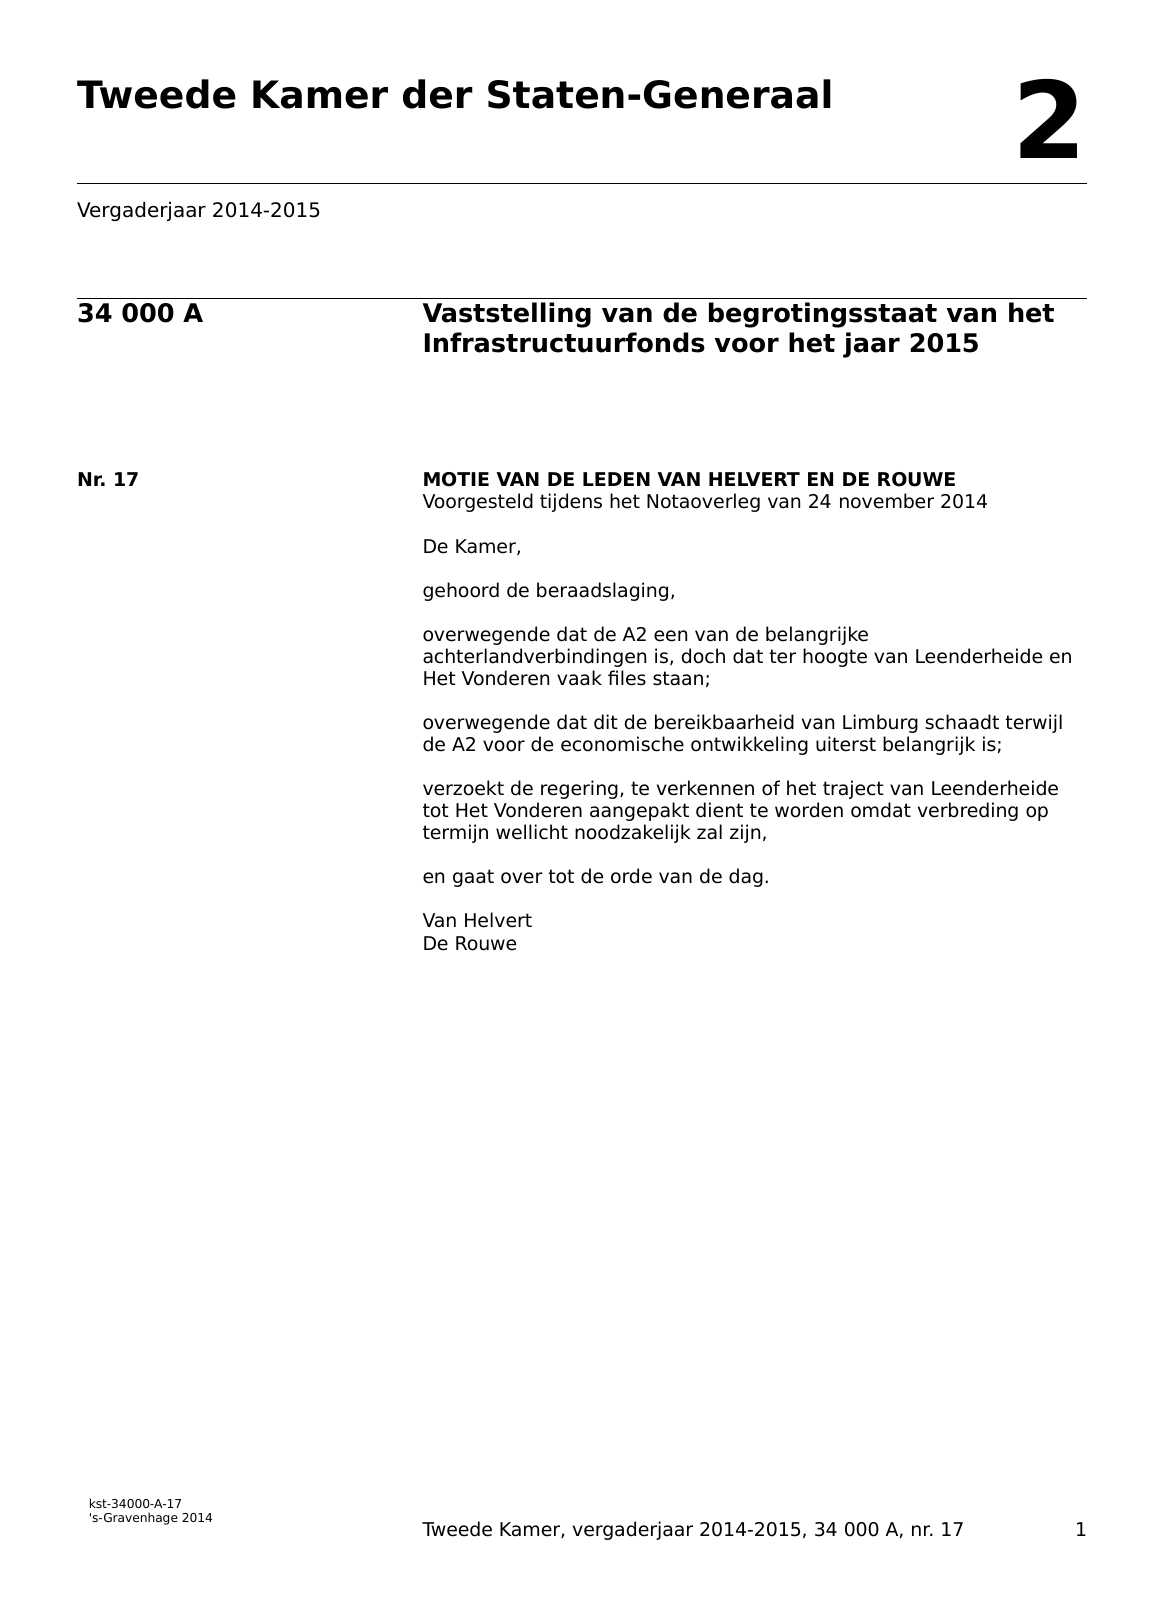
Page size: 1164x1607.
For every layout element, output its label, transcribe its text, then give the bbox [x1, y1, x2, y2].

text De Rouwe [422, 932, 1087, 954]
text 's-Gravenhage 2014 [88, 1511, 323, 1525]
text en gaat over tot de orde van de dag. [422, 866, 1087, 888]
table_cell Vergaderjaar 2014-2015 [77, 184, 1087, 298]
text gehoord de beraadslaging, [422, 580, 1087, 602]
subtitle 34 000 A Vaststelling van de begrotingsstaat van het Infrastructuurfonds voor het jaar 2015 [77, 299, 1087, 358]
subtitle Nr. 17 MOTIE VAN DE LEDEN VAN HELVERT EN DE ROUWE [77, 469, 1087, 491]
text overwegende dat de A2 een van de belangrijke achterlandverbindingen is, doch dat ter hoogte van Leenderheide en Het Vonderen vaak files staan; [422, 624, 1087, 690]
table_header 2 [886, 59, 1087, 183]
text Voorgesteld tijdens het Notaoverleg van 24 november 2014 [422, 491, 1087, 513]
text overwegende dat dit de bereikbaarheid van Limburg schaadt terwijl de A2 voor de economische ontwikkeling uiterst belangrijk is; [422, 712, 1087, 756]
text Van Helvert [422, 910, 1087, 932]
text De Kamer, [422, 536, 1087, 557]
text kst-34000-A-17 [88, 1497, 323, 1511]
table_header Tweede Kamer der Staten-Generaal [77, 59, 886, 183]
text verzoekt de regering, te verkennen of het traject van Leenderheide tot Het Vonderen aangepakt dient te worden omdat verbreding op termijn wellicht noodzakelijk zal zijn, [422, 778, 1087, 844]
